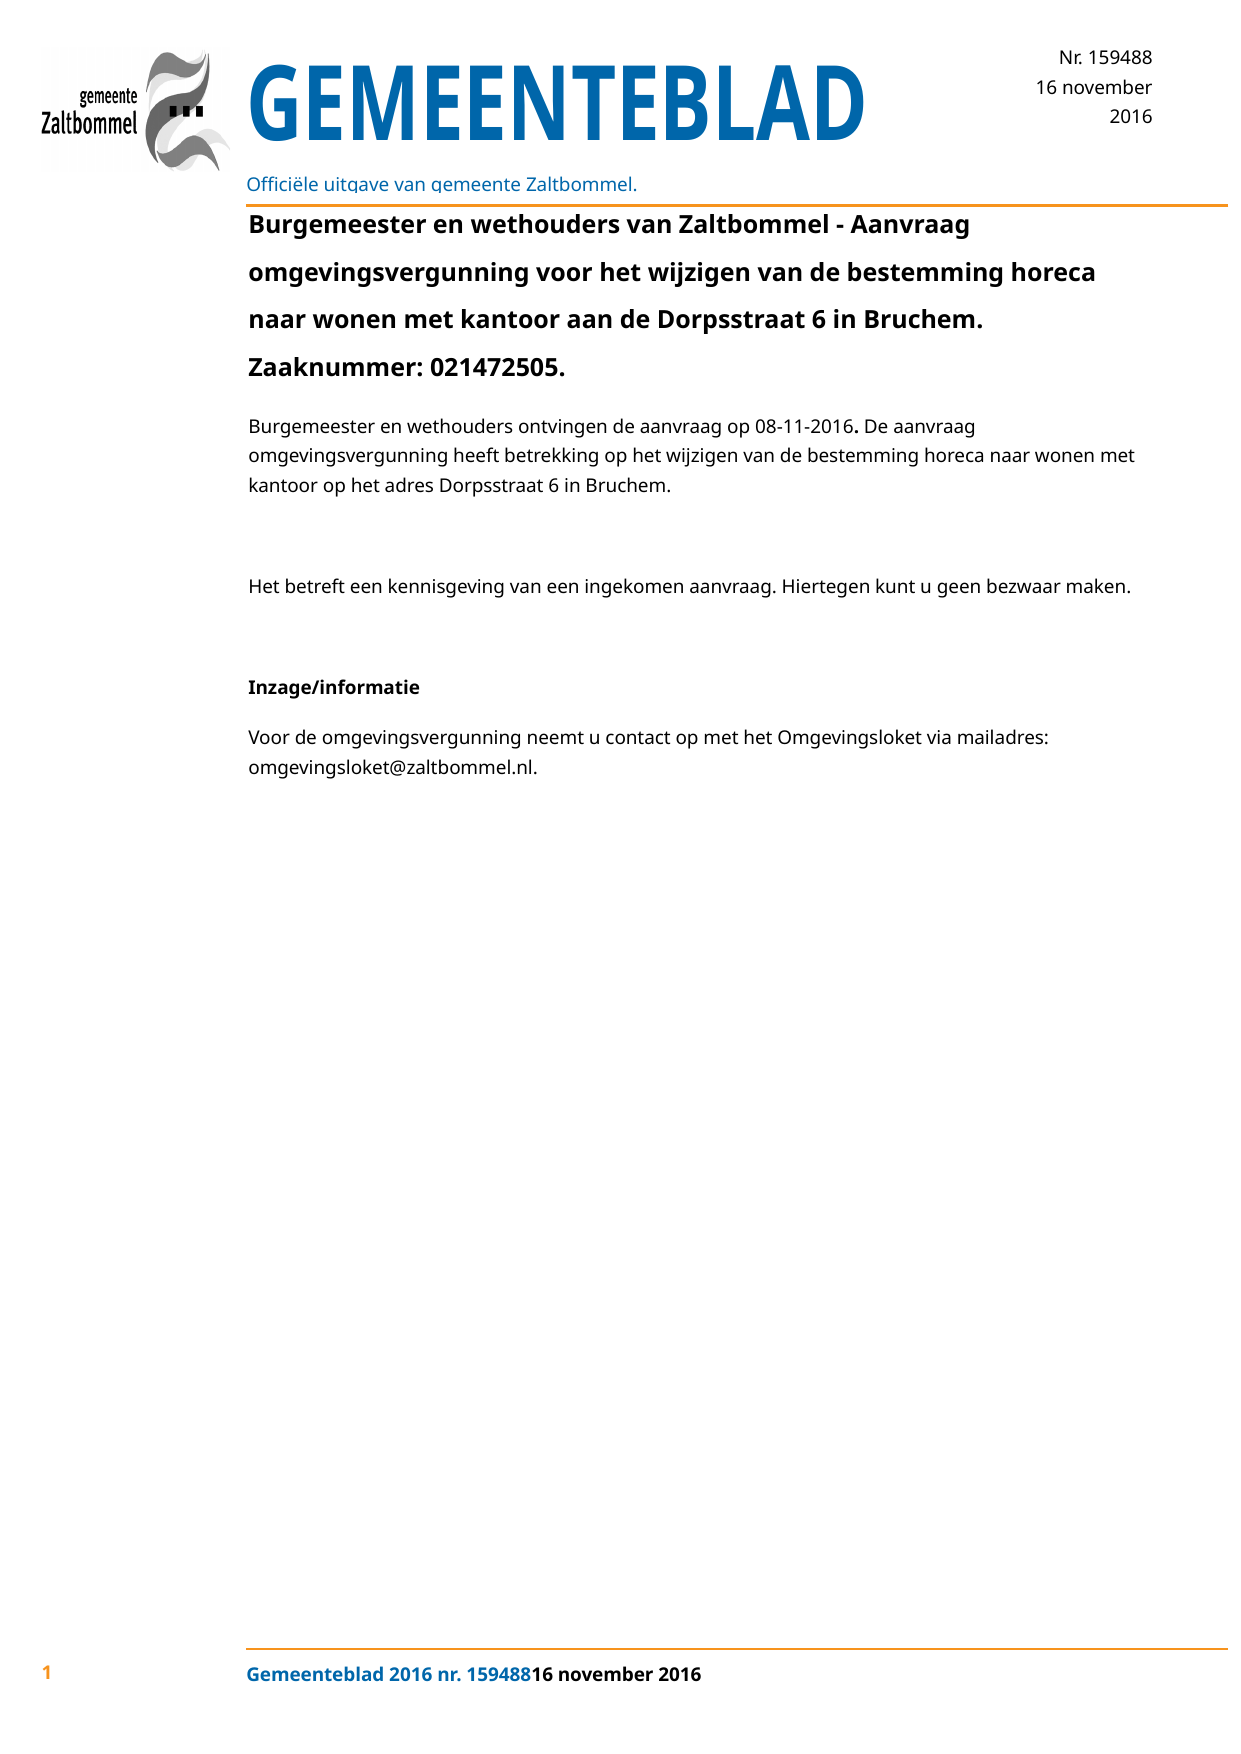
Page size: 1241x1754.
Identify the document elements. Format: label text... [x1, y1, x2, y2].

picture [41, 47, 231, 172]
text Het betreft een kennisgeving van een ingekomen aanvraag. Hiertegen kunt u geen bezwaar maken. [248, 573, 1152, 599]
text Voor de omgevingsvergunning neemt u contact op met het Omgevingsloket via mailadres: omgevingsloket@zaltbommel.nl. [248, 724, 1152, 780]
text Inzage/informatie [248, 674, 1152, 700]
text Burgemeester en wethouders ontvingen de aanvraag op 08-11-2016. De aanvraag omgevingsvergunning heeft betrekking op het wijzigen van de bestemming horeca naar wonen met kantoor op het adres Dorpsstraat 6 in Bruchem. [248, 413, 1152, 498]
text Burgemeester en wethouders van Zaltbommel - Aanvraag omgevingsvergunning voor het wijzigen van de bestemming horeca naar wonen met kantoor aan de Dorpsstraat 6 in Bruchem. Zaaknummer: 021472505. [248, 207, 1152, 384]
